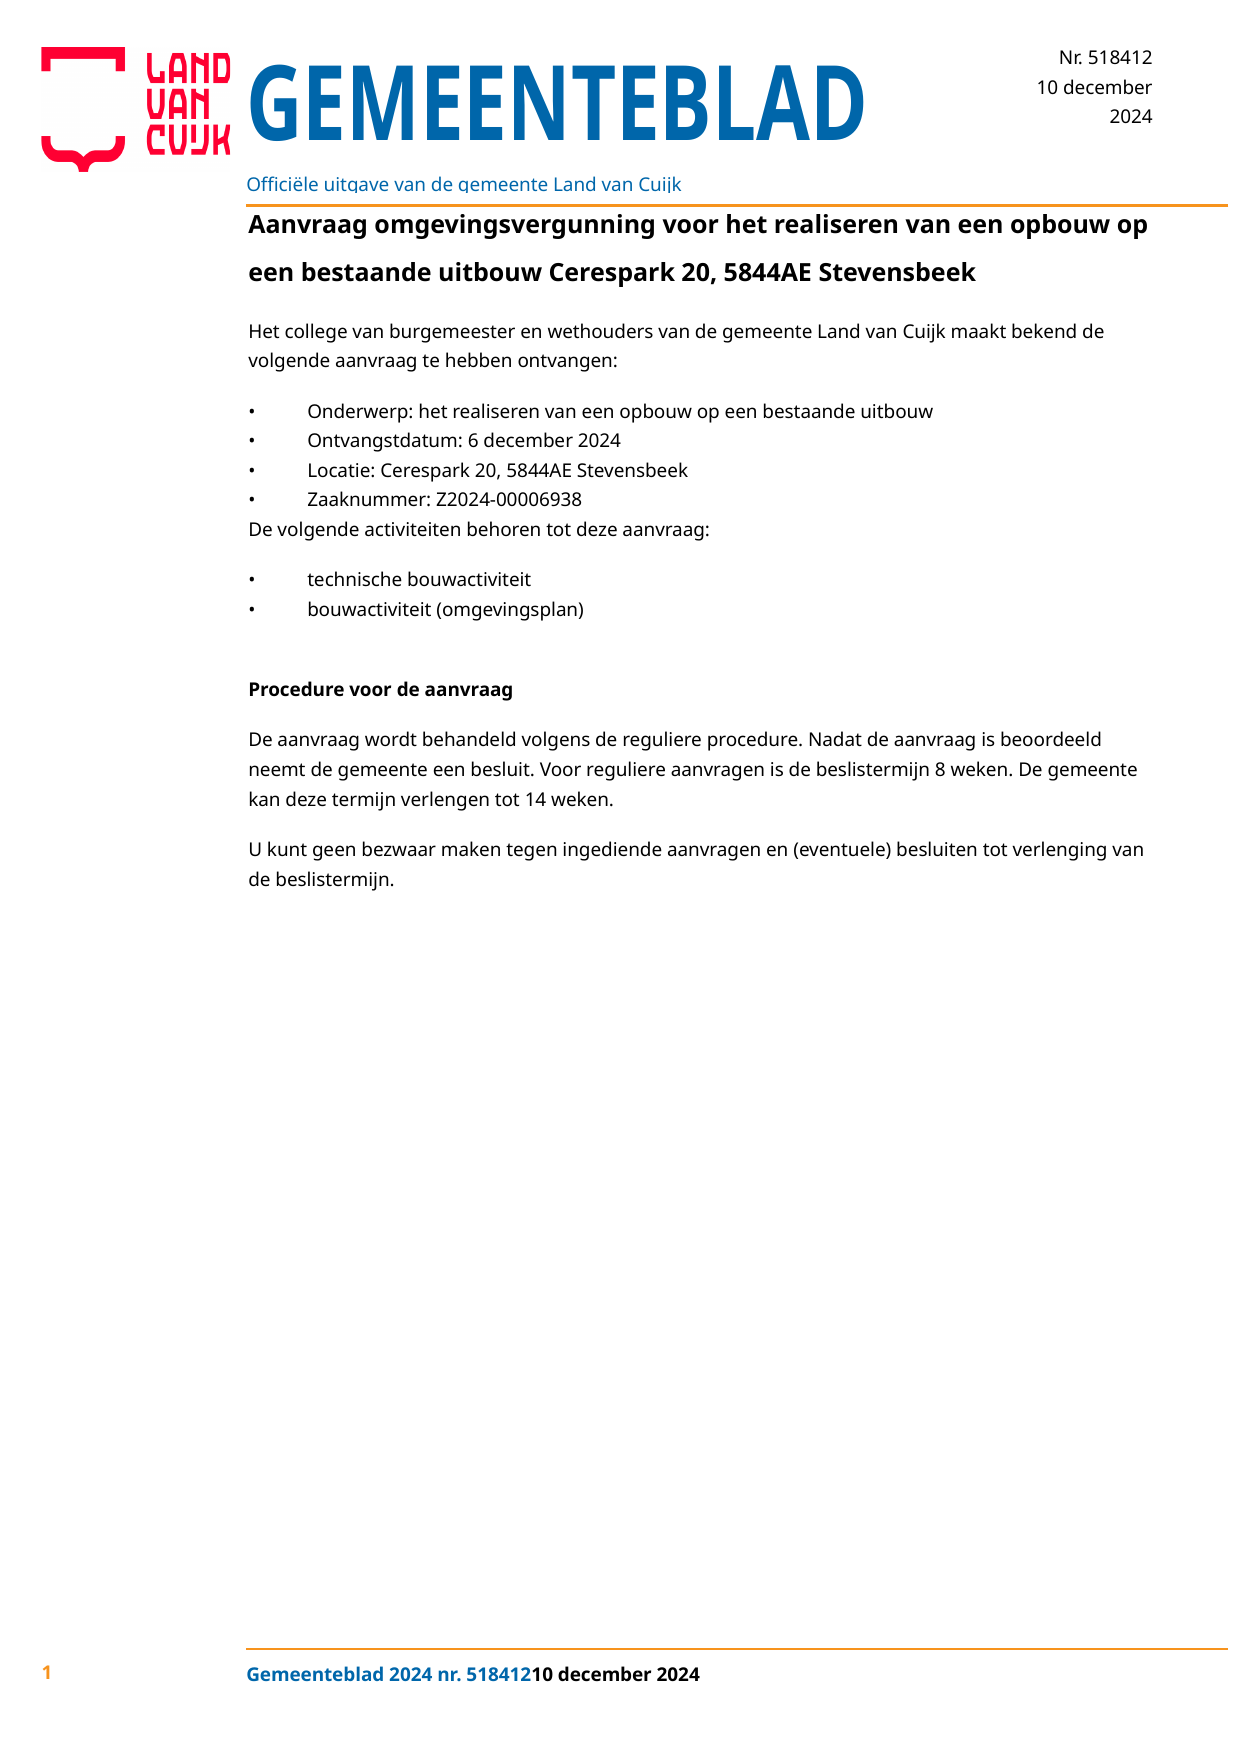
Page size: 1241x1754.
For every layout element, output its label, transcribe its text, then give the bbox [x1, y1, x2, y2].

list Locatie: Cerespark 20, 5844AE Stevensbeek [248, 457, 1152, 483]
picture [41, 47, 231, 172]
text De volgende activiteiten behoren tot deze aanvraag: [248, 516, 1152, 542]
list Zaaknummer: Z2024-00006938 [248, 487, 1152, 512]
list Onderwerp: het realiseren van een opbouw op een bestaande uitbouw [248, 398, 1152, 424]
list technische bouwactiviteit [248, 567, 1152, 592]
text Het college van burgemeester en wethouders van de gemeente Land van Cuijk maakt bekend de volgende aanvraag te hebben ontvangen: [248, 318, 1152, 373]
list Ontvangstdatum: 6 december 2024 [248, 427, 1152, 453]
text U kunt geen bezwaar maken tegen ingediende aanvragen en (eventuele) besluiten tot verlenging van de beslistermijn. [248, 836, 1152, 892]
text De aanvraag wordt behandeld volgens de reguliere procedure. Nadat de aanvraag is beoordeeld neemt de gemeente een besluit. Voor reguliere aanvragen is de beslistermijn 8 weken. De gemeente kan deze termijn verlengen tot 14 weken. [248, 727, 1152, 812]
text Aanvraag omgevingsvergunning voor het realiseren van een opbouw op een bestaande uitbouw Cerespark 20, 5844AE Stevensbeek [248, 207, 1152, 288]
list bouwactiviteit (omgevingsplan) [248, 596, 1152, 622]
text Procedure voor de aanvraag [248, 676, 1152, 702]
